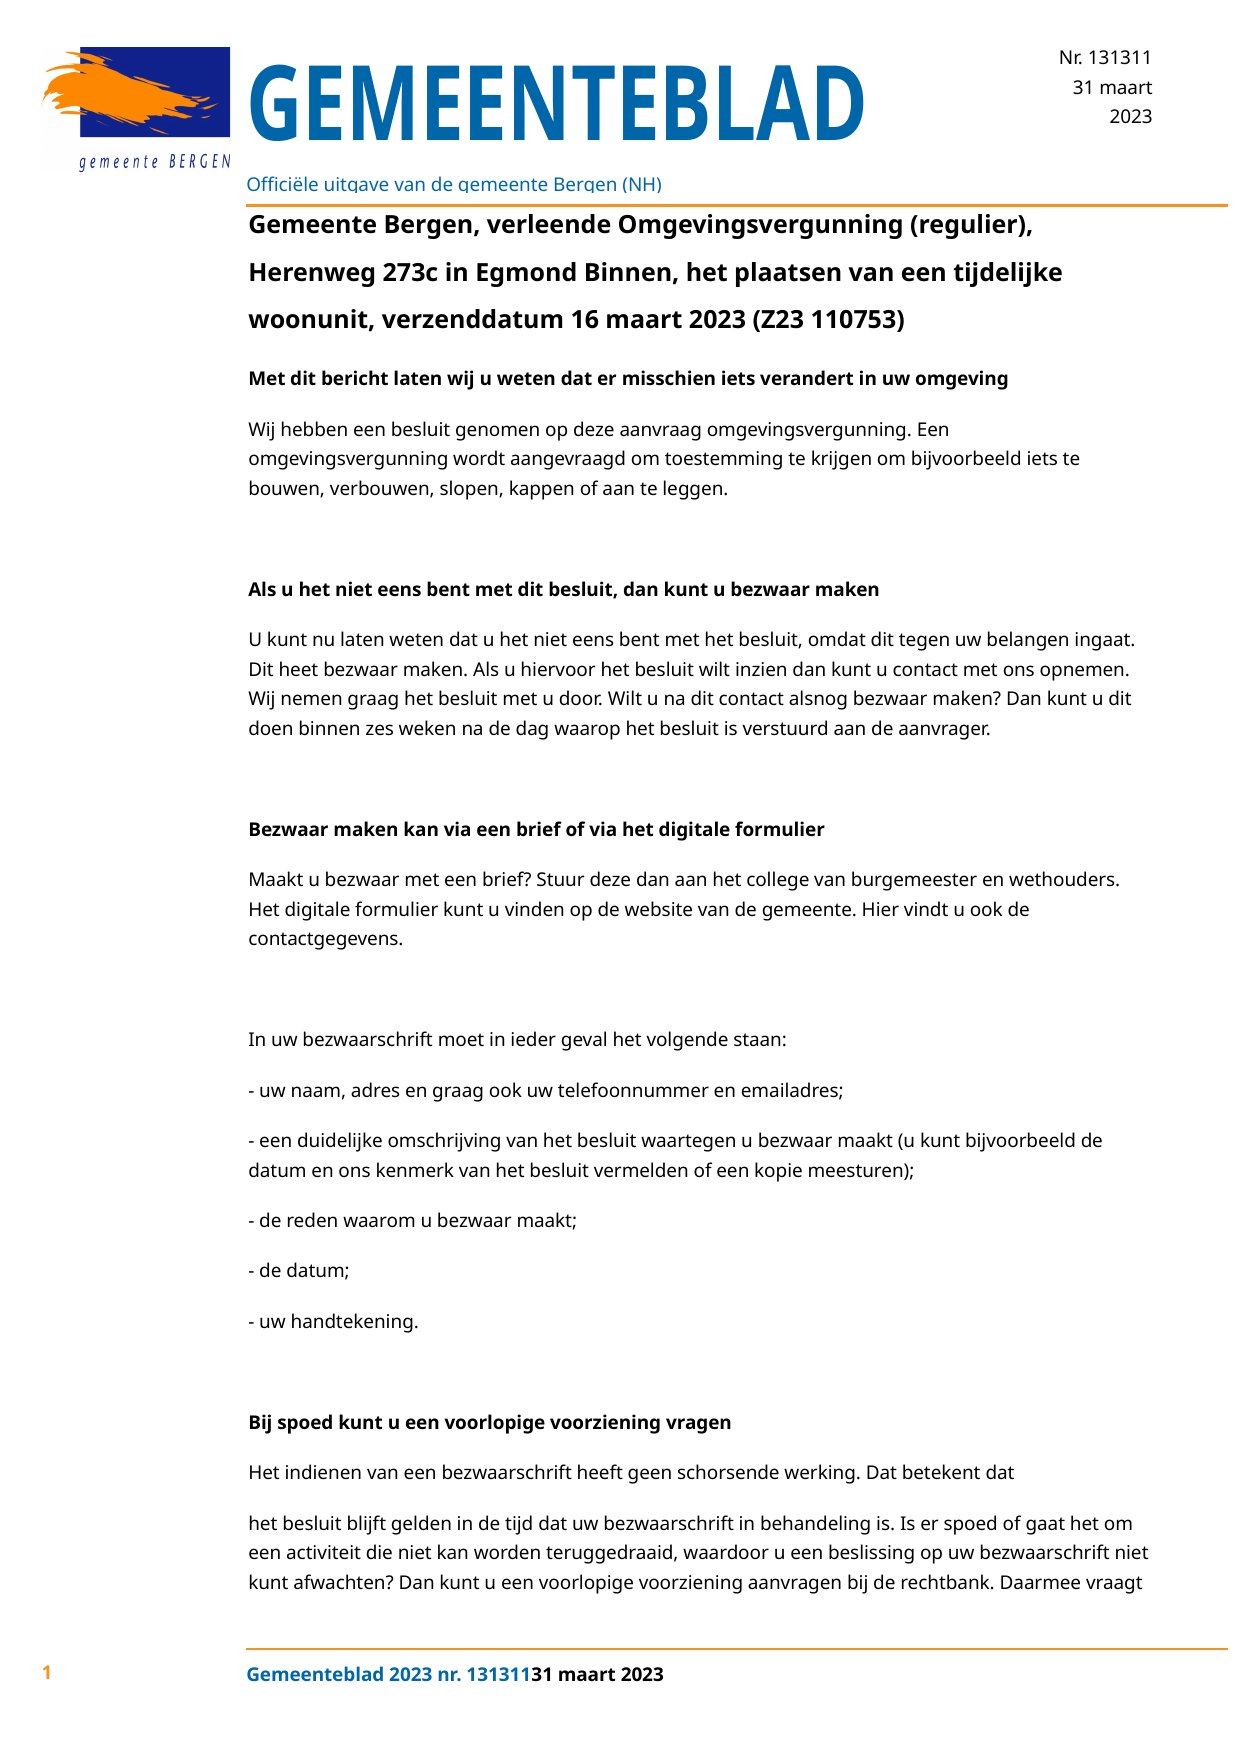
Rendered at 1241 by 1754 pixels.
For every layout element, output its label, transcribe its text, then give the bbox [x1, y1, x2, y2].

text - de reden waarom u bezwaar maakt; [248, 1207, 1152, 1233]
text - de datum; [248, 1258, 1152, 1283]
text het besluit blijft gelden in de tijd dat uw bezwaarschrift in behandeling is. Is er spoed of gaat het om een activiteit die niet kan worden teruggedraaid, waardoor u een beslissing op uw bezwaarschrift niet kunt afwachten? Dan kunt u een voorlopige voorziening aanvragen bij de rechtbank. Daarmee vraagt [248, 1510, 1152, 1594]
text - uw naam, adres en graag ook uw telefoonnummer en emailadres; [248, 1077, 1152, 1102]
text Bezwaar maken kan via een brief of via het digitale formulier [248, 816, 1152, 842]
text Gemeente Bergen, verleende Omgevingsvergunning (regulier), Herenweg 273c in Egmond Binnen, het plaatsen van een tijdelijke woonunit, verzenddatum 16 maart 2023 (Z23 110753) [248, 207, 1152, 336]
text Het indienen van een bezwaarschrift heeft geen schorsende werking. Dat betekent dat [248, 1459, 1152, 1485]
text Als u het niet eens bent met dit besluit, dan kunt u bezwaar maken [248, 576, 1152, 602]
text - een duidelijke omschrijving van het besluit waartegen u bezwaar maakt (u kunt bijvoorbeeld de datum en ons kenmerk van het besluit vermelden of een kopie meesturen); [248, 1127, 1152, 1182]
text Wij hebben een besluit genomen op deze aanvraag omgevingsvergunning. Een omgevingsvergunning wordt aangevraagd om toestemming te krijgen om bijvoorbeeld iets te bouwen, verbouwen, slopen, kappen of aan te leggen. [248, 416, 1152, 501]
text Maakt u bezwaar met een brief? Stuur deze dan aan het college van burgemeester en wethouders. Het digitale formulier kunt u vinden op de website van de gemeente. Hier vindt u ook de contactgegevens. [248, 866, 1152, 951]
text - uw handtekening. [248, 1308, 1152, 1334]
text In uw bezwaarschrift moet in ieder geval het volgende staan: [248, 1026, 1152, 1052]
text Met dit bericht laten wij u weten dat er misschien iets verandert in uw omgeving [248, 366, 1152, 391]
picture [41, 47, 231, 172]
text U kunt nu laten weten dat u het niet eens bent met het besluit, omdat dit tegen uw belangen ingaat. Dit heet bezwaar maken. Als u hiervoor het besluit wilt inzien dan kunt u contact met ons opnemen. Wij nemen graag het besluit met u door. Wilt u na dit contact alsnog bezwaar maken? Dan kunt u dit doen binnen zes weken na de dag waarop het besluit is verstuurd aan de aanvrager. [248, 626, 1152, 741]
text Bij spoed kunt u een voorlopige voorziening vragen [248, 1409, 1152, 1434]
